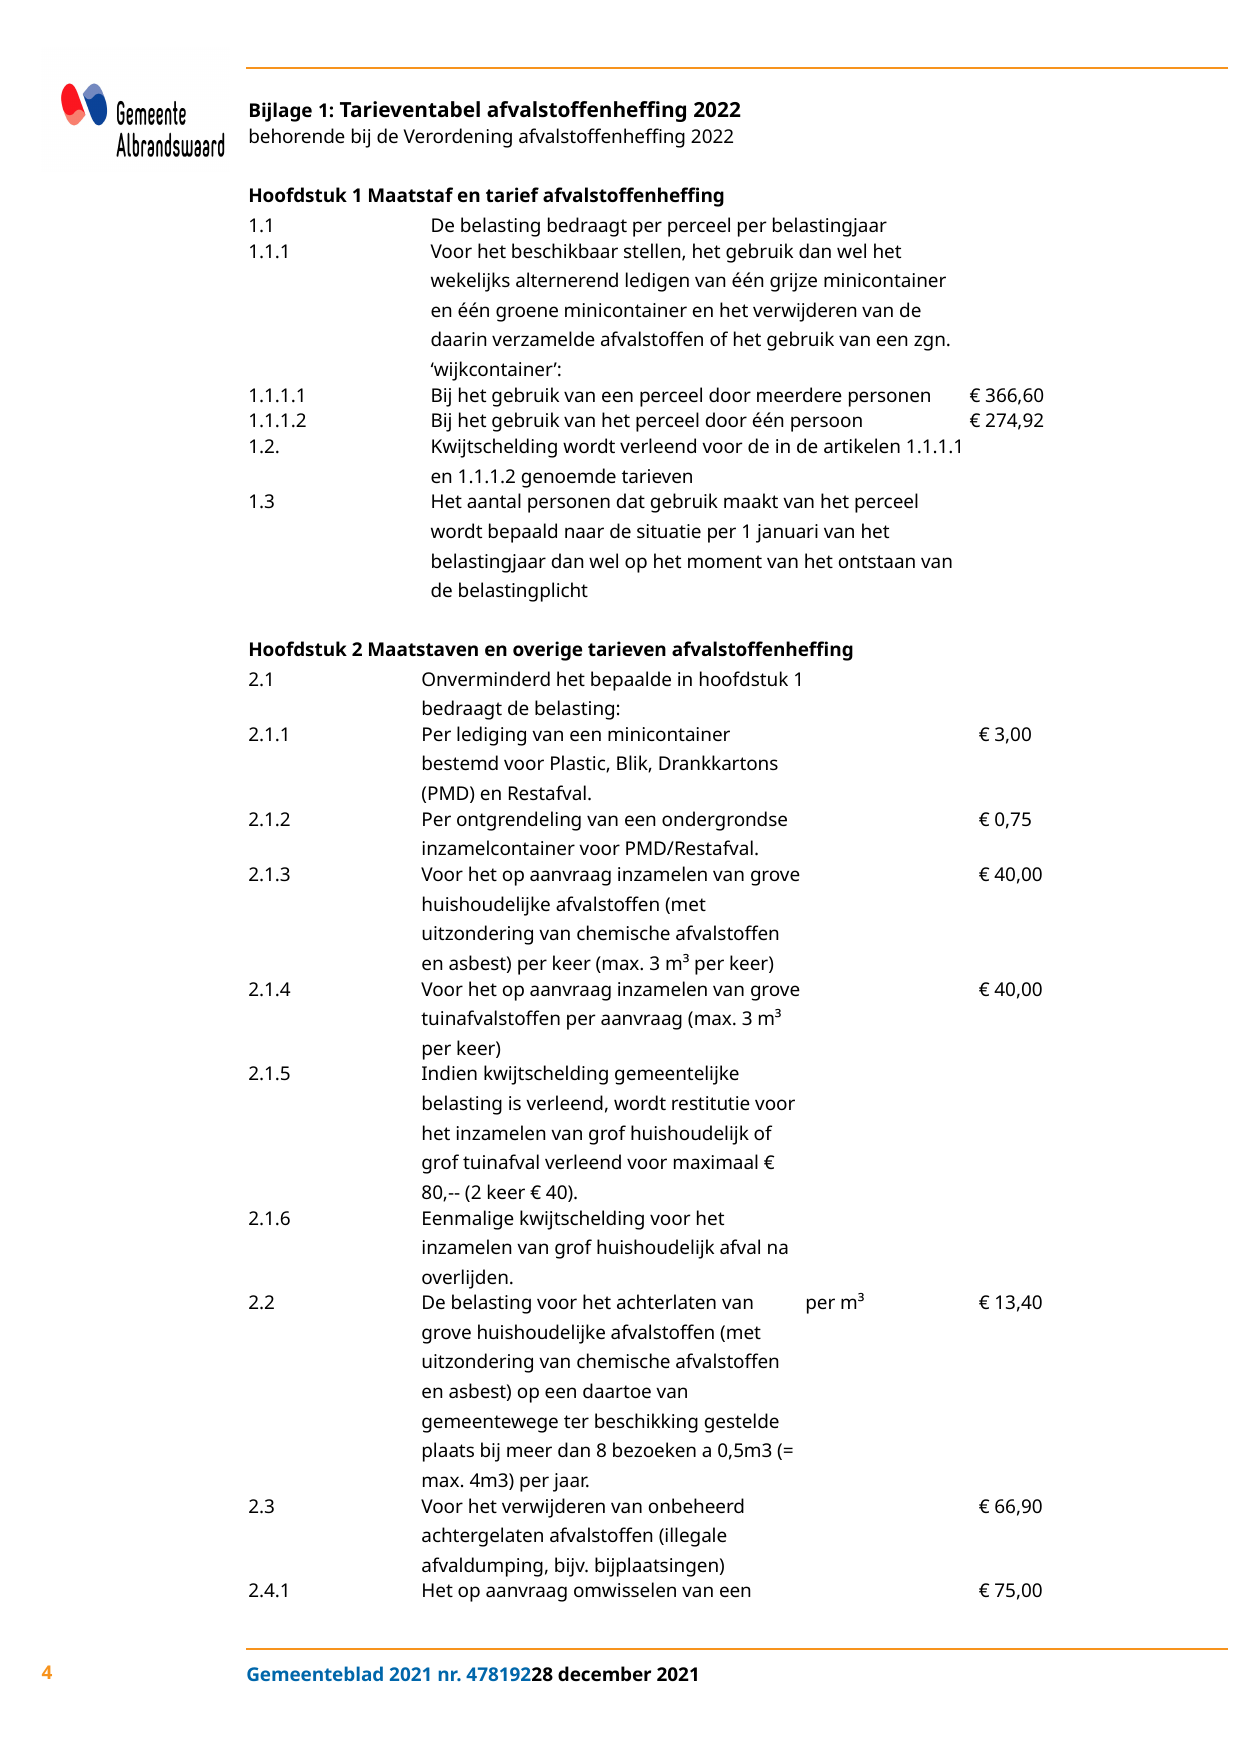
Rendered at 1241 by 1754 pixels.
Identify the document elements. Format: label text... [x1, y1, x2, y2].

table_cell [805, 1578, 978, 1603]
table_cell Kwijtschelding wordt verleend voor de in de artikelen 1.1.1.1 en 1.1.1.2 genoemde tarieven [430, 434, 969, 489]
table_header [805, 666, 978, 721]
text Bijlage 1: Tarieventabel afvalstoffenheffing 2022 [248, 95, 1152, 123]
table_header [979, 666, 1152, 721]
table_cell Bij het gebruik van een perceel door meerdere personen [430, 382, 969, 408]
table_cell € 40,00 [979, 976, 1152, 1061]
table_cell [805, 1061, 978, 1205]
text behorende bij de Verordening afvalstoffenheffing 2022 [248, 123, 1152, 149]
table_cell [969, 434, 1152, 489]
table_cell 1.2. [248, 434, 430, 489]
table_cell Indien kwijtschelding gemeentelijke belasting is verleend, wordt restitutie voor het inzamelen van grof huishoudelijk of grof tuinafval verleend voor maximaal € 80,-- (2 keer € 40). [421, 1061, 805, 1205]
table_cell € 13,40 [979, 1290, 1152, 1493]
table_cell € 40,00 [979, 861, 1152, 976]
table_header De belasting bedraagt per perceel per belastingjaar [430, 212, 969, 238]
table_cell € 66,90 [979, 1493, 1152, 1578]
table_cell [969, 238, 1152, 382]
picture [41, 47, 231, 172]
table_cell 2.1.1 [248, 721, 421, 806]
table_cell 1.1.1.1 [248, 382, 430, 408]
table_cell € 366,60 [969, 382, 1152, 408]
table_cell € 3,00 [979, 721, 1152, 806]
table_cell 2.3 [248, 1493, 421, 1578]
table_cell 2.4.1 [248, 1578, 421, 1603]
table_cell 1.1.1 [248, 238, 430, 382]
table_cell Het op aanvraag omwisselen van een [421, 1578, 805, 1603]
table_cell De belasting voor het achterlaten van grove huishoudelijke afvalstoffen (met uitzondering van chemische afvalstoffen en asbest) op een daartoe van gemeentewege ter beschikking gestelde plaats bij meer dan 8 bezoeken a 0,5m3 (= max. 4m3) per jaar. [421, 1290, 805, 1493]
table_cell Eenmalige kwijtschelding voor het inzamelen van grof huishoudelijk afval na overlijden. [421, 1205, 805, 1289]
table_cell [805, 721, 978, 806]
table_header [969, 212, 1152, 238]
table_cell [805, 806, 978, 861]
table_header 2.1 [248, 666, 421, 721]
table_cell € 75,00 [979, 1578, 1152, 1603]
table_cell [979, 1061, 1152, 1205]
table_cell Het aantal personen dat gebruik maakt van het perceel wordt bepaald naar de situatie per 1 januari van het belastingjaar dan wel op het moment van het ontstaan van de belastingplicht [430, 489, 969, 603]
table_cell Bij het gebruik van het perceel door één persoon [430, 408, 969, 433]
text Hoofdstuk 2 Maatstaven en overige tarieven afvalstoffenheffing [248, 636, 1152, 662]
table_cell 2.1.6 [248, 1205, 421, 1289]
table_cell € 0,75 [979, 806, 1152, 861]
table_cell [805, 976, 978, 1061]
table_cell [979, 1205, 1152, 1289]
table_cell 2.1.2 [248, 806, 421, 861]
table_cell [805, 1205, 978, 1289]
table_cell Voor het beschikbaar stellen, het gebruik dan wel het wekelijks alternerend ledigen van één grijze minicontainer en één groene minicontainer en het verwijderen van de daarin verzamelde afvalstoffen of het gebruik van een zgn. ‘wijkcontainer’: [430, 238, 969, 382]
table_cell 2.2 [248, 1290, 421, 1493]
table_cell 1.1.1.2 [248, 408, 430, 433]
table_cell Per lediging van een minicontainer bestemd voor Plastic, Blik, Drankkartons (PMD) en Restafval. [421, 721, 805, 806]
table_cell Voor het op aanvraag inzamelen van grove tuinafvalstoffen per aanvraag (max. 3 m³ per keer) [421, 976, 805, 1061]
table_cell 2.1.4 [248, 976, 421, 1061]
table_cell [969, 489, 1152, 603]
table_cell 1.3 [248, 489, 430, 603]
table_header 1.1 [248, 212, 430, 238]
table_cell [805, 1493, 978, 1578]
table_cell 2.1.5 [248, 1061, 421, 1205]
table_cell Voor het verwijderen van onbeheerd achtergelaten afvalstoffen (illegale afvaldumping, bijv. bijplaatsingen) [421, 1493, 805, 1578]
table_cell € 274,92 [969, 408, 1152, 433]
table_cell [805, 861, 978, 976]
table_cell 2.1.3 [248, 861, 421, 976]
table_cell per m³ [805, 1290, 978, 1493]
table_cell Per ontgrendeling van een ondergrondse inzamelcontainer voor PMD/Restafval. [421, 806, 805, 861]
table_cell Voor het op aanvraag inzamelen van grove huishoudelijke afvalstoffen (met uitzondering van chemische afvalstoffen en asbest) per keer (max. 3 m³ per keer) [421, 861, 805, 976]
table_header Onverminderd het bepaalde in hoofdstuk 1 bedraagt de belasting: [421, 666, 805, 721]
text Hoofdstuk 1 Maatstaf en tarief afvalstoffenheffing [248, 182, 1152, 208]
